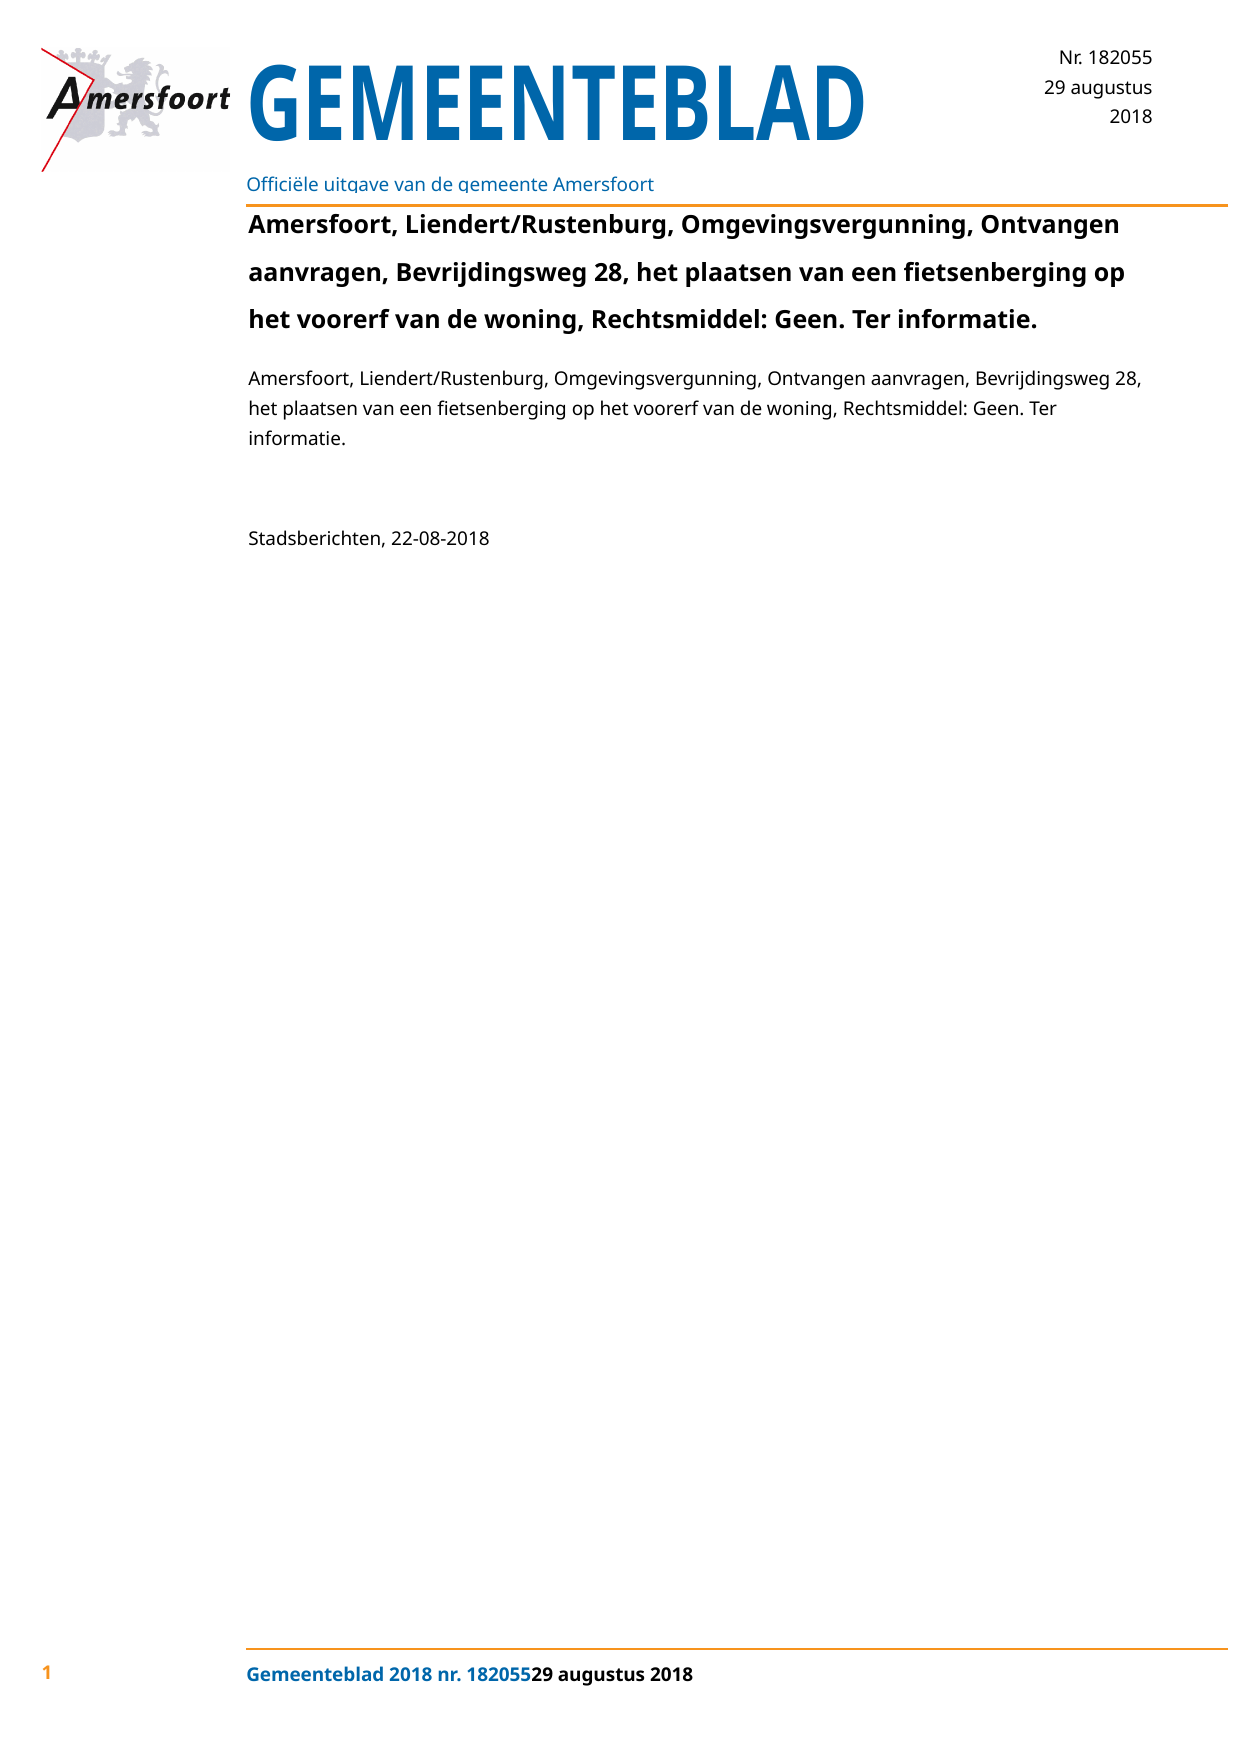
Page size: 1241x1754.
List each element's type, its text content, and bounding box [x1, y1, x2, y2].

text Stadsberichten, 22-08-2018 [248, 526, 1152, 551]
text Amersfoort, Liendert/Rustenburg, Omgevingsvergunning, Ontvangen aanvragen, Bevrijdingsweg 28, het plaatsen van een fietsenberging op het voorerf van de woning, Rechtsmiddel: Geen. Ter informatie. [248, 207, 1152, 336]
picture [41, 47, 231, 172]
text Amersfoort, Liendert/Rustenburg, Omgevingsvergunning, Ontvangen aanvragen, Bevrijdingsweg 28, het plaatsen van een fietsenberging op het voorerf van de woning, Rechtsmiddel: Geen. Ter informatie. [248, 366, 1152, 450]
